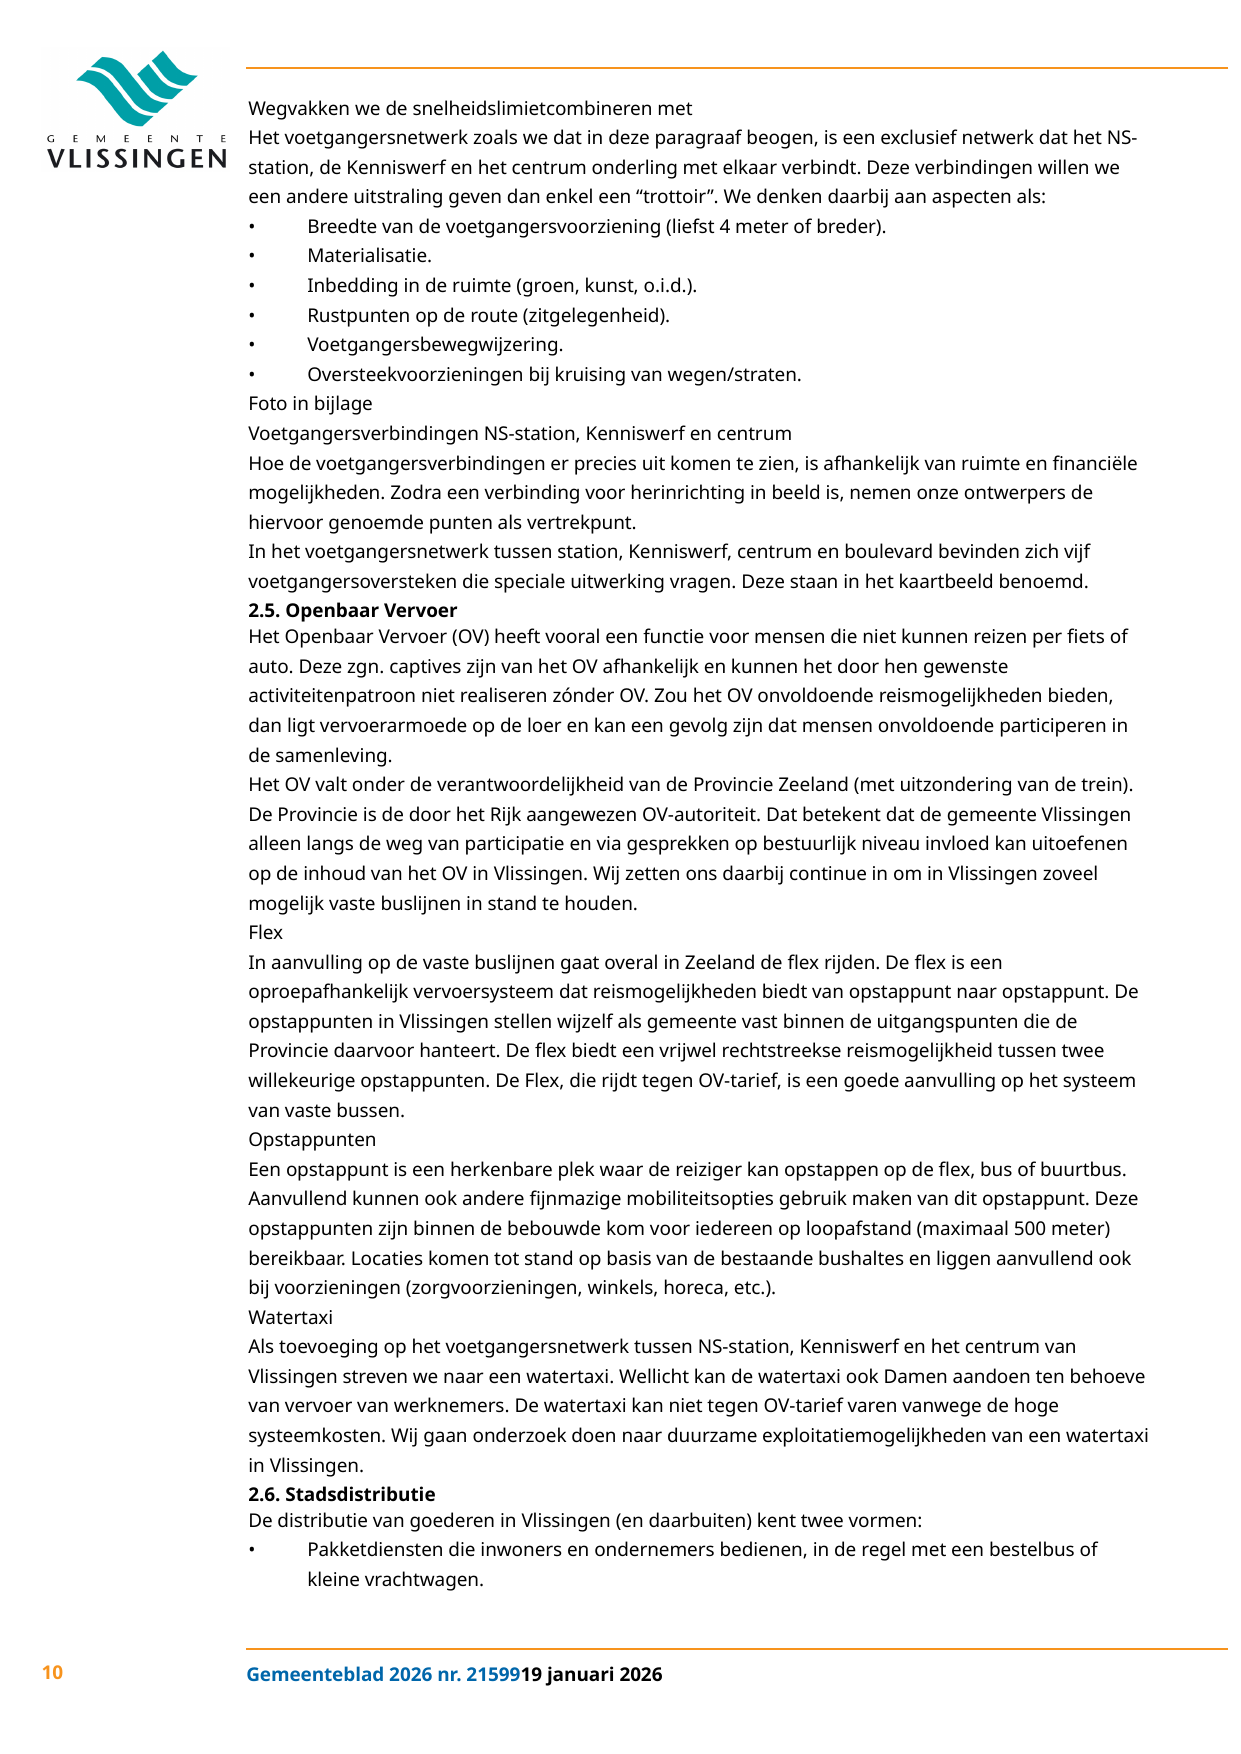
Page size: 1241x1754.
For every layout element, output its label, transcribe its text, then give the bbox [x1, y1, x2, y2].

text Hoe de voetgangersverbindingen er precies uit komen te zien, is afhankelijk van ruimte en ﬁnanciële mogelijkheden. Zodra een verbinding voor herinrichting in beeld is, nemen onze ontwerpers de hiervoor genoemde punten als vertrekpunt. [248, 450, 1152, 535]
text Foto in bijlage [248, 391, 1152, 416]
list Rustpunten op de route (zitgelegenheid). [248, 302, 1152, 328]
text Het voetgangersnetwerk zoals we dat in deze paragraaf beogen, is een exclusief netwerk dat het NS-station, de Kenniswerf en het centrum onderling met elkaar verbindt. Deze verbindingen willen we een andere uitstraling geven dan enkel een “trottoir”. We denken daarbij aan aspecten als: [248, 124, 1152, 209]
text Flex [248, 919, 1152, 945]
list Oversteekvoorzieningen bij kruising van wegen/straten. [248, 361, 1152, 387]
text Wegvakken we de snelheidslimietcombineren met [248, 95, 1152, 121]
list Inbedding in de ruimte (groen, kunst, o.i.d.). [248, 272, 1152, 298]
text In het voetgangersnetwerk tussen station, Kenniswerf, centrum en boulevard bevinden zich vijf voetgangersoversteken die speciale uitwerking vragen. Deze staan in het kaartbeeld benoemd. [248, 538, 1152, 594]
list Materialisatie. [248, 243, 1152, 268]
text Voetgangersverbindingen NS-station, Kenniswerf en centrum [248, 420, 1152, 446]
text Watertaxi [248, 1304, 1152, 1329]
picture [41, 47, 231, 172]
text In aanvulling op de vaste buslijnen gaat overal in Zeeland de ﬂex rijden. De ﬂex is een oproepafhankelijk vervoersysteem dat reismogelijkheden biedt van opstappunt naar opstappunt. De opstappunten in Vlissingen stellen wijzelf als gemeente vast binnen de uitgangspunten die de Provincie daarvoor hanteert. De ﬂex biedt een vrijwel rechtstreekse reismogelijkheid tussen twee willekeurige opstappunten. De Flex, die rijdt tegen OV-tarief, is een goede aanvulling op het systeem van vaste bussen. [248, 949, 1152, 1122]
list Voetgangersbewegwijzering. [248, 331, 1152, 357]
text Een opstappunt is een herkenbare plek waar de reiziger kan opstappen op de ﬂex, bus of buurtbus. Aanvullend kunnen ook andere ﬁjnmazige mobiliteitsopties gebruik maken van dit opstappunt. Deze opstappunten zijn binnen de bebouwde kom voor iedereen op loopafstand (maximaal 500 meter) bereikbaar. Locaties komen tot stand op basis van de bestaande bushaltes en liggen aanvullend ook bij voorzieningen (zorgvoorzieningen, winkels, horeca, etc.). [248, 1156, 1152, 1300]
list Breedte van de voetgangersvoorziening (liefst 4 meter of breder). [248, 213, 1152, 239]
text 2.5. Openbaar Vervoer [248, 598, 1152, 623]
text Het Openbaar Vervoer (OV) heeft vooral een functie voor mensen die niet kunnen reizen per ﬁets of auto. Deze zgn. captives zijn van het OV afhankelijk en kunnen het door hen gewenste activiteitenpatroon niet realiseren zónder OV. Zou het OV onvoldoende reismogelijkheden bieden, dan ligt vervoerarmoede op de loer en kan een gevolg zijn dat mensen onvoldoende participeren in de samenleving. [248, 623, 1152, 767]
text Als toevoeging op het voetgangersnetwerk tussen NS-station, Kenniswerf en het centrum van Vlissingen streven we naar een watertaxi. Wellicht kan de watertaxi ook Damen aandoen ten behoeve van vervoer van werknemers. De watertaxi kan niet tegen OV-tarief varen vanwege de hoge systeemkosten. Wij gaan onderzoek doen naar duurzame exploitatiemogelijkheden van een watertaxi in Vlissingen. [248, 1333, 1152, 1477]
text Opstappunten [248, 1126, 1152, 1152]
text 2.6. Stadsdistributie [248, 1481, 1152, 1507]
list Pakketdiensten die inwoners en ondernemers bedienen, in de regel met een bestelbus of kleine vrachtwagen. [248, 1537, 1152, 1592]
text De distributie van goederen in Vlissingen (en daarbuiten) kent twee vormen: [248, 1507, 1152, 1533]
text Het OV valt onder de verantwoordelijkheid van de Provincie Zeeland (met uitzondering van de trein). De Provincie is de door het Rijk aangewezen OV-autoriteit. Dat betekent dat de gemeente Vlissingen alleen langs de weg van participatie en via gesprekken op bestuurlijk niveau invloed kan uitoefenen op de inhoud van het OV in Vlissingen. Wij zetten ons daarbij continue in om in Vlissingen zoveel mogelijk vaste buslijnen in stand te houden. [248, 771, 1152, 915]
